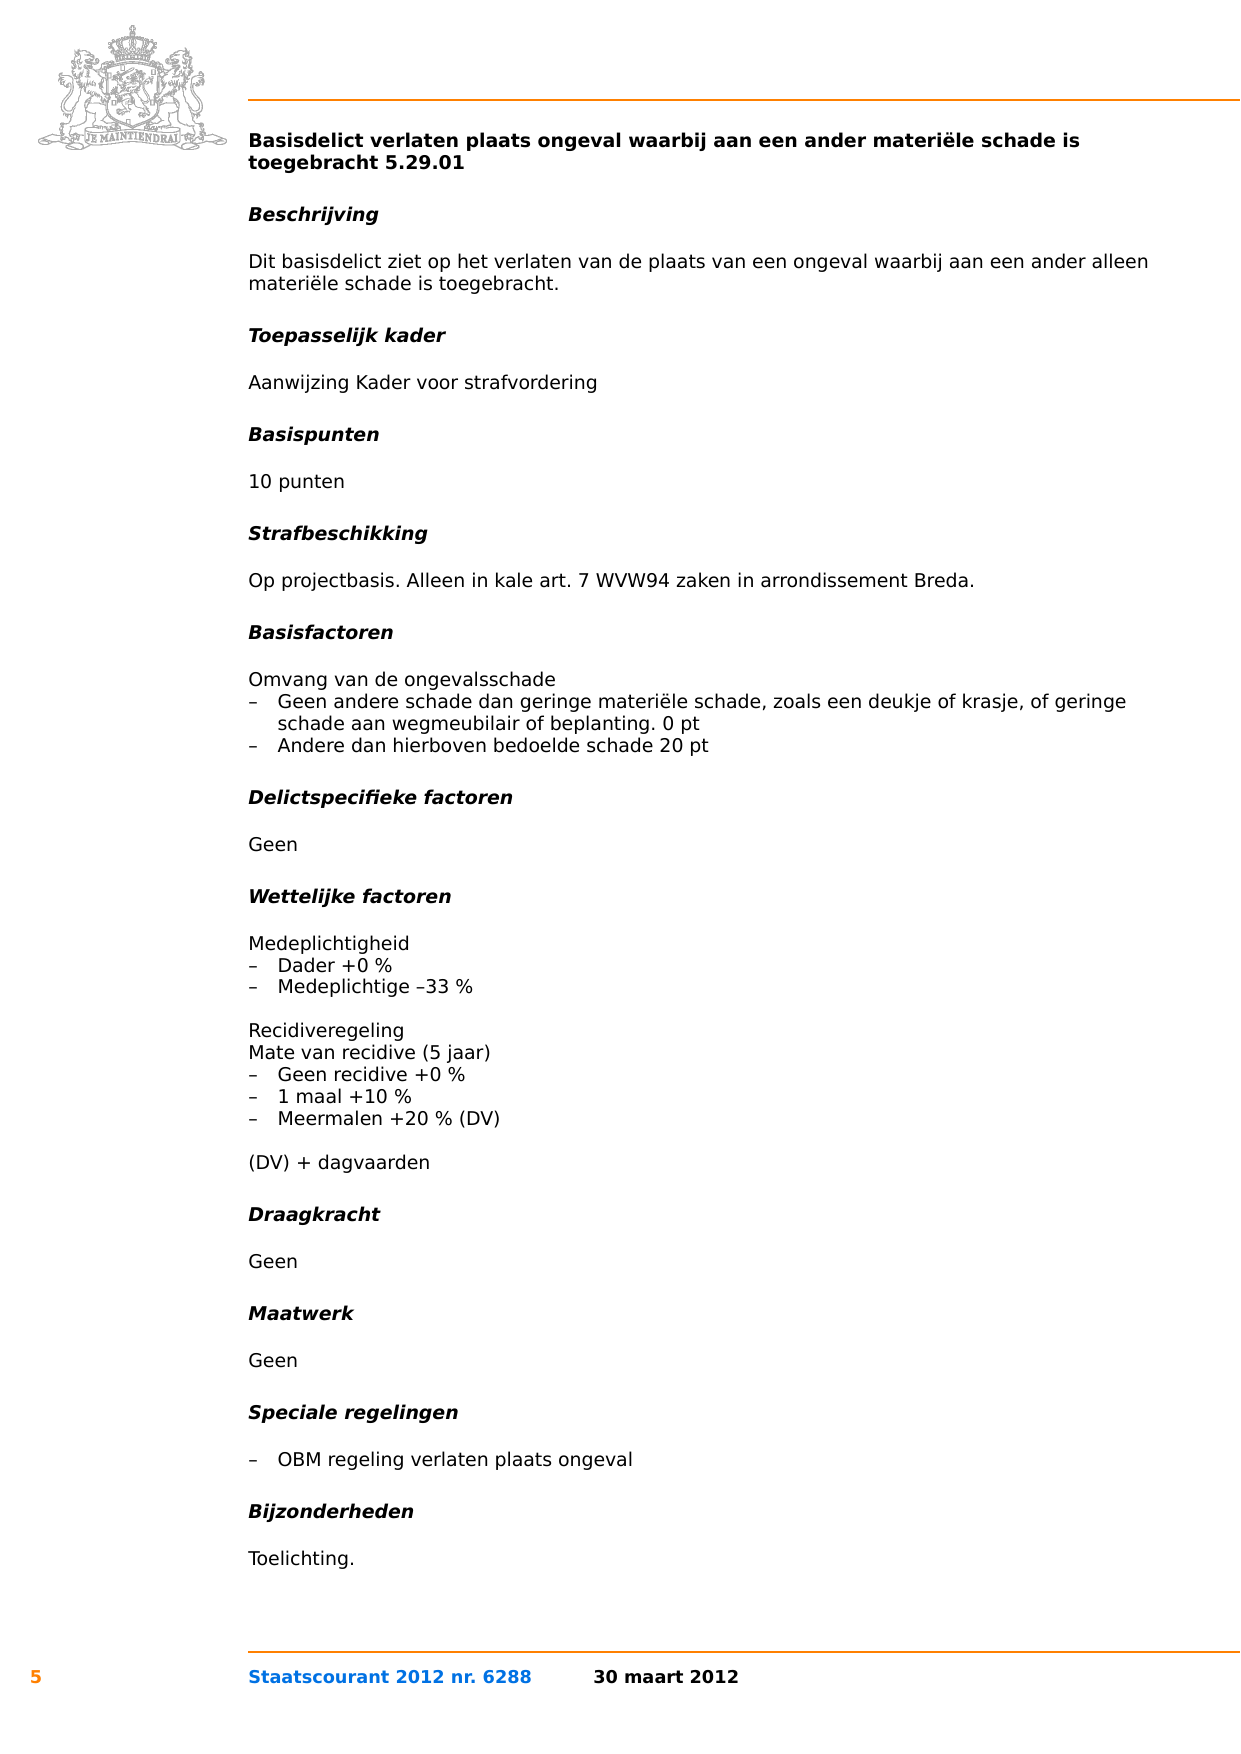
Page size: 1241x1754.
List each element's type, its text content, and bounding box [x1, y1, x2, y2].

subtitle Wettelijke factoren [248, 886, 1163, 907]
text – Meermalen +20 % (DV) [248, 1108, 1163, 1130]
text – Dader +0 % [248, 954, 1163, 976]
subtitle Basisdelict verlaten plaats ongeval waarbij aan een ander materiële schade is toegebracht 5.29.01 [248, 130, 1163, 174]
picture [38, 25, 227, 150]
text – Medeplichtige –33 % [248, 976, 1163, 998]
subtitle Draagkracht [248, 1204, 1163, 1226]
text – 1 maal +10 % [248, 1086, 1163, 1108]
text (DV) + dagvaarden [248, 1152, 1163, 1174]
subtitle Bijzonderheden [248, 1501, 1163, 1523]
text Aanwijzing Kader voor strafvordering [248, 372, 1163, 394]
text – Geen recidive +0 % [248, 1064, 1163, 1086]
text Medeplichtigheid [248, 932, 1163, 954]
text Op projectbasis. Alleen in kale art. 7 WVW94 zaken in arrondissement Breda. [248, 570, 1163, 592]
subtitle Strafbeschikking [248, 523, 1163, 545]
subtitle Delictspecifieke factoren [248, 787, 1163, 808]
text Recidiveregeling [248, 1020, 1163, 1042]
text Dit basisdelict ziet op het verlaten van de plaats van een ongeval waarbij aan een ander alleen materiële schade is toegebracht. [248, 251, 1163, 295]
subtitle Beschrijving [248, 204, 1163, 226]
text Geen [248, 833, 1163, 856]
subtitle Maatwerk [248, 1303, 1163, 1325]
text Omvang van de ongevalsschade [248, 669, 1163, 691]
text Geen [248, 1251, 1163, 1273]
text Toelichting. [248, 1548, 1163, 1570]
text – Geen andere schade dan geringe materiële schade, zoals een deukje of krasje, of geringe schade aan wegmeubilair of beplanting. 0 pt [248, 691, 1163, 734]
subtitle Toepasselijk kader [248, 325, 1163, 347]
text Geen [248, 1350, 1163, 1372]
text – OBM regeling verlaten plaats ongeval [248, 1449, 1163, 1471]
text 10 punten [248, 471, 1163, 493]
subtitle Basispunten [248, 424, 1163, 446]
subtitle Basisfactoren [248, 622, 1163, 644]
subtitle Speciale regelingen [248, 1402, 1163, 1424]
text Mate van recidive (5 jaar) [248, 1042, 1163, 1064]
text – Andere dan hierboven bedoelde schade 20 pt [248, 734, 1163, 757]
